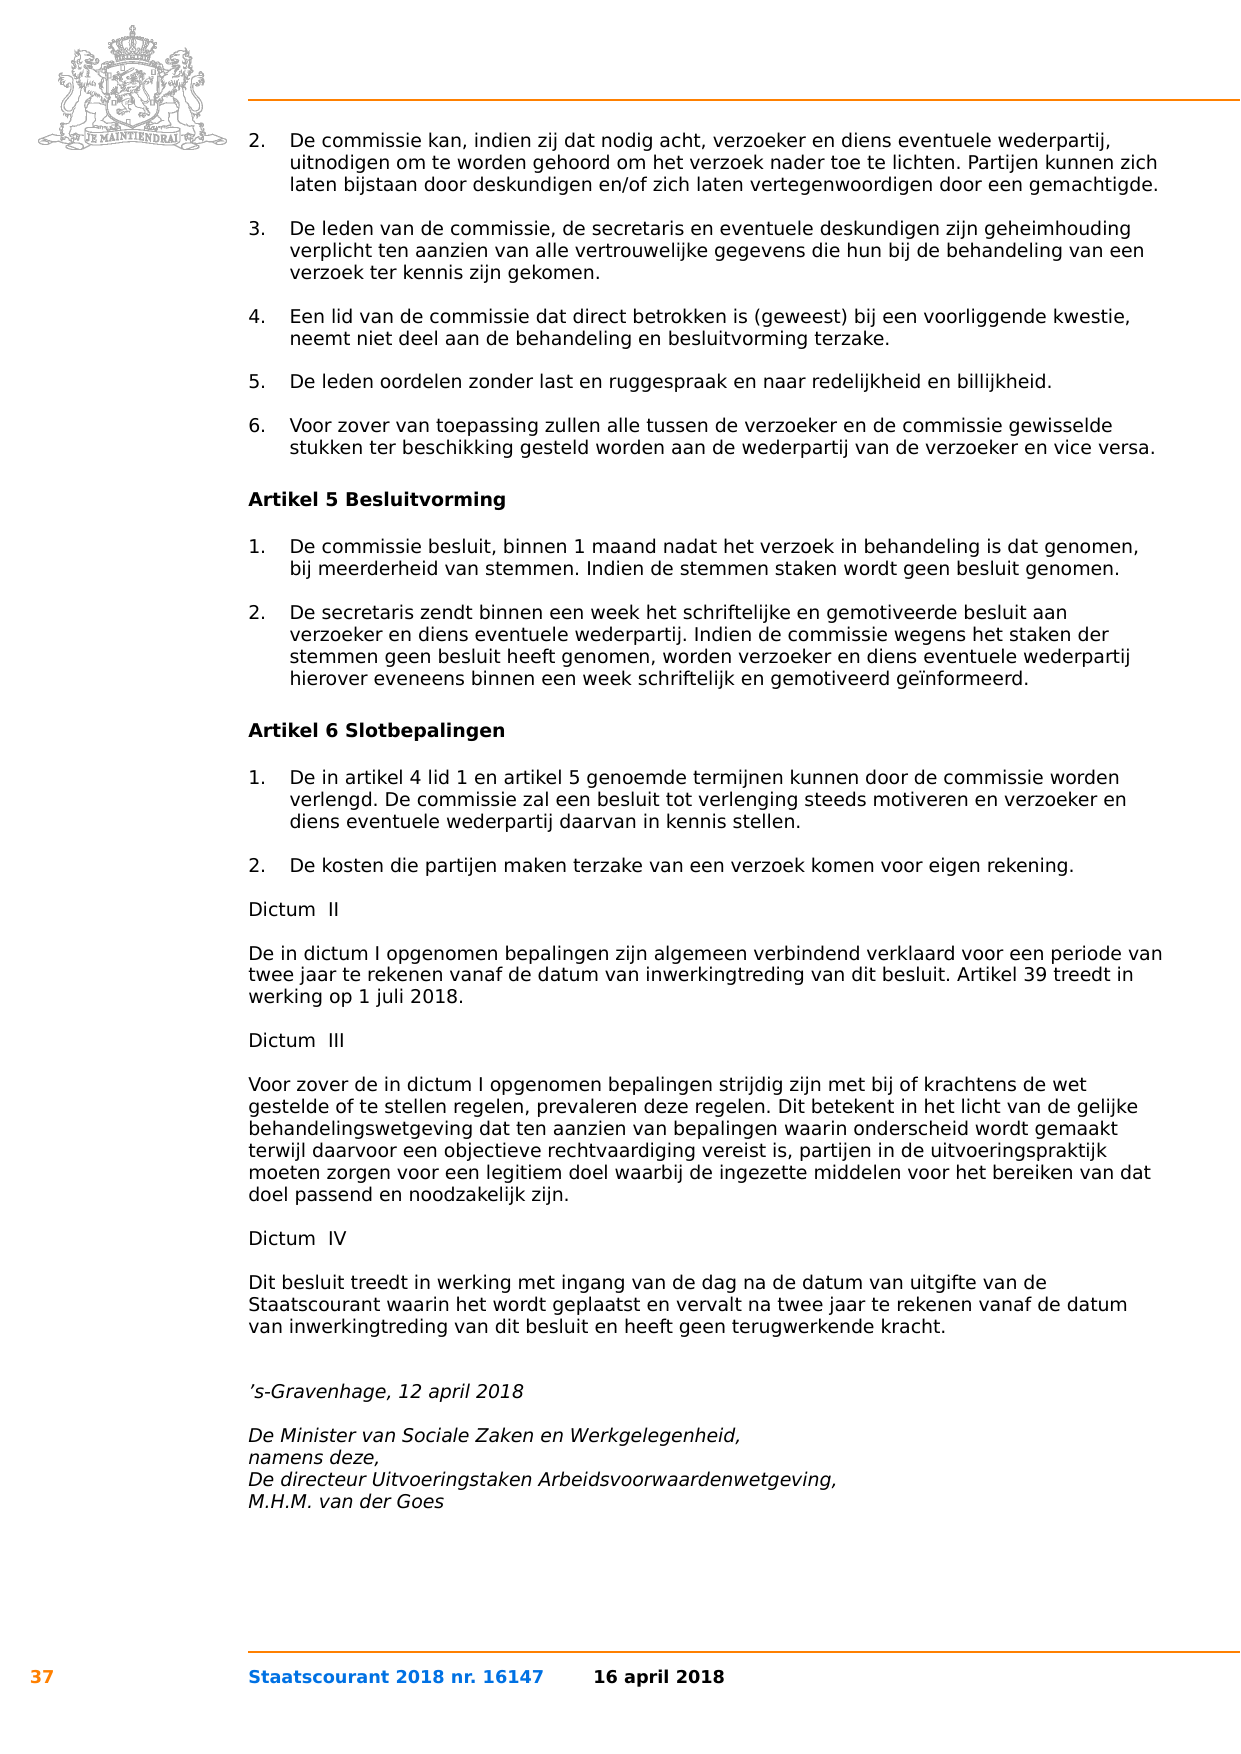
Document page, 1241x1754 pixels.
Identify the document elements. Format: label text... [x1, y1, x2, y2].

text 2. De commissie kan, indien zij dat nodig acht, verzoeker en diens eventuele wederpartij, uitnodigen om te worden gehoord om het verzoek nader toe te lichten. Partijen kunnen zich laten bijstaan door deskundigen en/of zich laten vertegenwoordigen door een gemachtigde. [248, 130, 1163, 196]
text ’s-Gravenhage, 12 april 2018 [248, 1381, 1163, 1403]
picture [38, 25, 227, 150]
text 2. De kosten die partijen maken terzake van een verzoek komen voor eigen rekening. [248, 855, 1163, 877]
text Dictum II [248, 898, 1163, 921]
subtitle Artikel 5 Besluitvorming [248, 489, 1163, 511]
text Dictum III [248, 1030, 1163, 1052]
text De in dictum I opgenomen bepalingen zijn algemeen verbindend verklaard voor een periode van twee jaar te rekenen vanaf de datum van inwerkingtreding van dit besluit. Artikel 39 treedt in werking op 1 juli 2018. [248, 942, 1163, 1008]
text 2. De secretaris zendt binnen een week het schriftelijke en gemotiveerde besluit aan verzoeker en diens eventuele wederpartij. Indien de commissie wegens het staken der stemmen geen besluit heeft genomen, worden verzoeker en diens eventuele wederpartij hierover eveneens binnen een week schriftelijk en gemotiveerd geïnformeerd. [248, 602, 1163, 690]
text 5. De leden oordelen zonder last en ruggespraak en naar redelijkheid en billijkheid. [248, 371, 1163, 393]
subtitle Artikel 6 Slotbepalingen [248, 720, 1163, 742]
text Dit besluit treedt in werking met ingang van de dag na de datum van uitgifte van de Staatscourant waarin het wordt geplaatst en vervalt na twee jaar te rekenen vanaf de datum van inwerkingtreding van dit besluit en heeft geen terugwerkende kracht. [248, 1272, 1163, 1338]
text 3. De leden van de commissie, de secretaris en eventuele deskundigen zijn geheimhouding verplicht ten aanzien van alle vertrouwelijke gegevens die hun bij de behandeling van een verzoek ter kennis zijn gekomen. [248, 218, 1163, 284]
text De Minister van Sociale Zaken en Werkgelegenheid, namens deze, De directeur Uitvoeringstaken Arbeidsvoorwaardenwetgeving, M.H.M. van der Goes [248, 1425, 1163, 1513]
text 6. Voor zover van toepassing zullen alle tussen de verzoeker en de commissie gewisselde stukken ter beschikking gesteld worden aan de wederpartij van de verzoeker en vice versa. [248, 415, 1163, 459]
text 4. Een lid van de commissie dat direct betrokken is (geweest) bij een voorliggende kwestie, neemt niet deel aan de behandeling en besluitvorming terzake. [248, 306, 1163, 349]
text 1. De commissie besluit, binnen 1 maand nadat het verzoek in behandeling is dat genomen, bij meerderheid van stemmen. Indien de stemmen staken wordt geen besluit genomen. [248, 536, 1163, 580]
text 1. De in artikel 4 lid 1 en artikel 5 genoemde termijnen kunnen door de commissie worden verlengd. De commissie zal een besluit tot verlenging steeds motiveren en verzoeker en diens eventuele wederpartij daarvan in kennis stellen. [248, 767, 1163, 833]
text Dictum IV [248, 1228, 1163, 1250]
text Voor zover de in dictum I opgenomen bepalingen strijdig zijn met bij of krachtens de wet gestelde of te stellen regelen, prevaleren deze regelen. Dit betekent in het licht van de gelijke behandelingswetgeving dat ten aanzien van bepalingen waarin onderscheid wordt gemaakt terwijl daarvoor een objectieve rechtvaardiging vereist is, partijen in de uitvoeringspraktijk moeten zorgen voor een legitiem doel waarbij de ingezette middelen voor het bereiken van dat doel passend en noodzakelijk zijn. [248, 1074, 1163, 1206]
